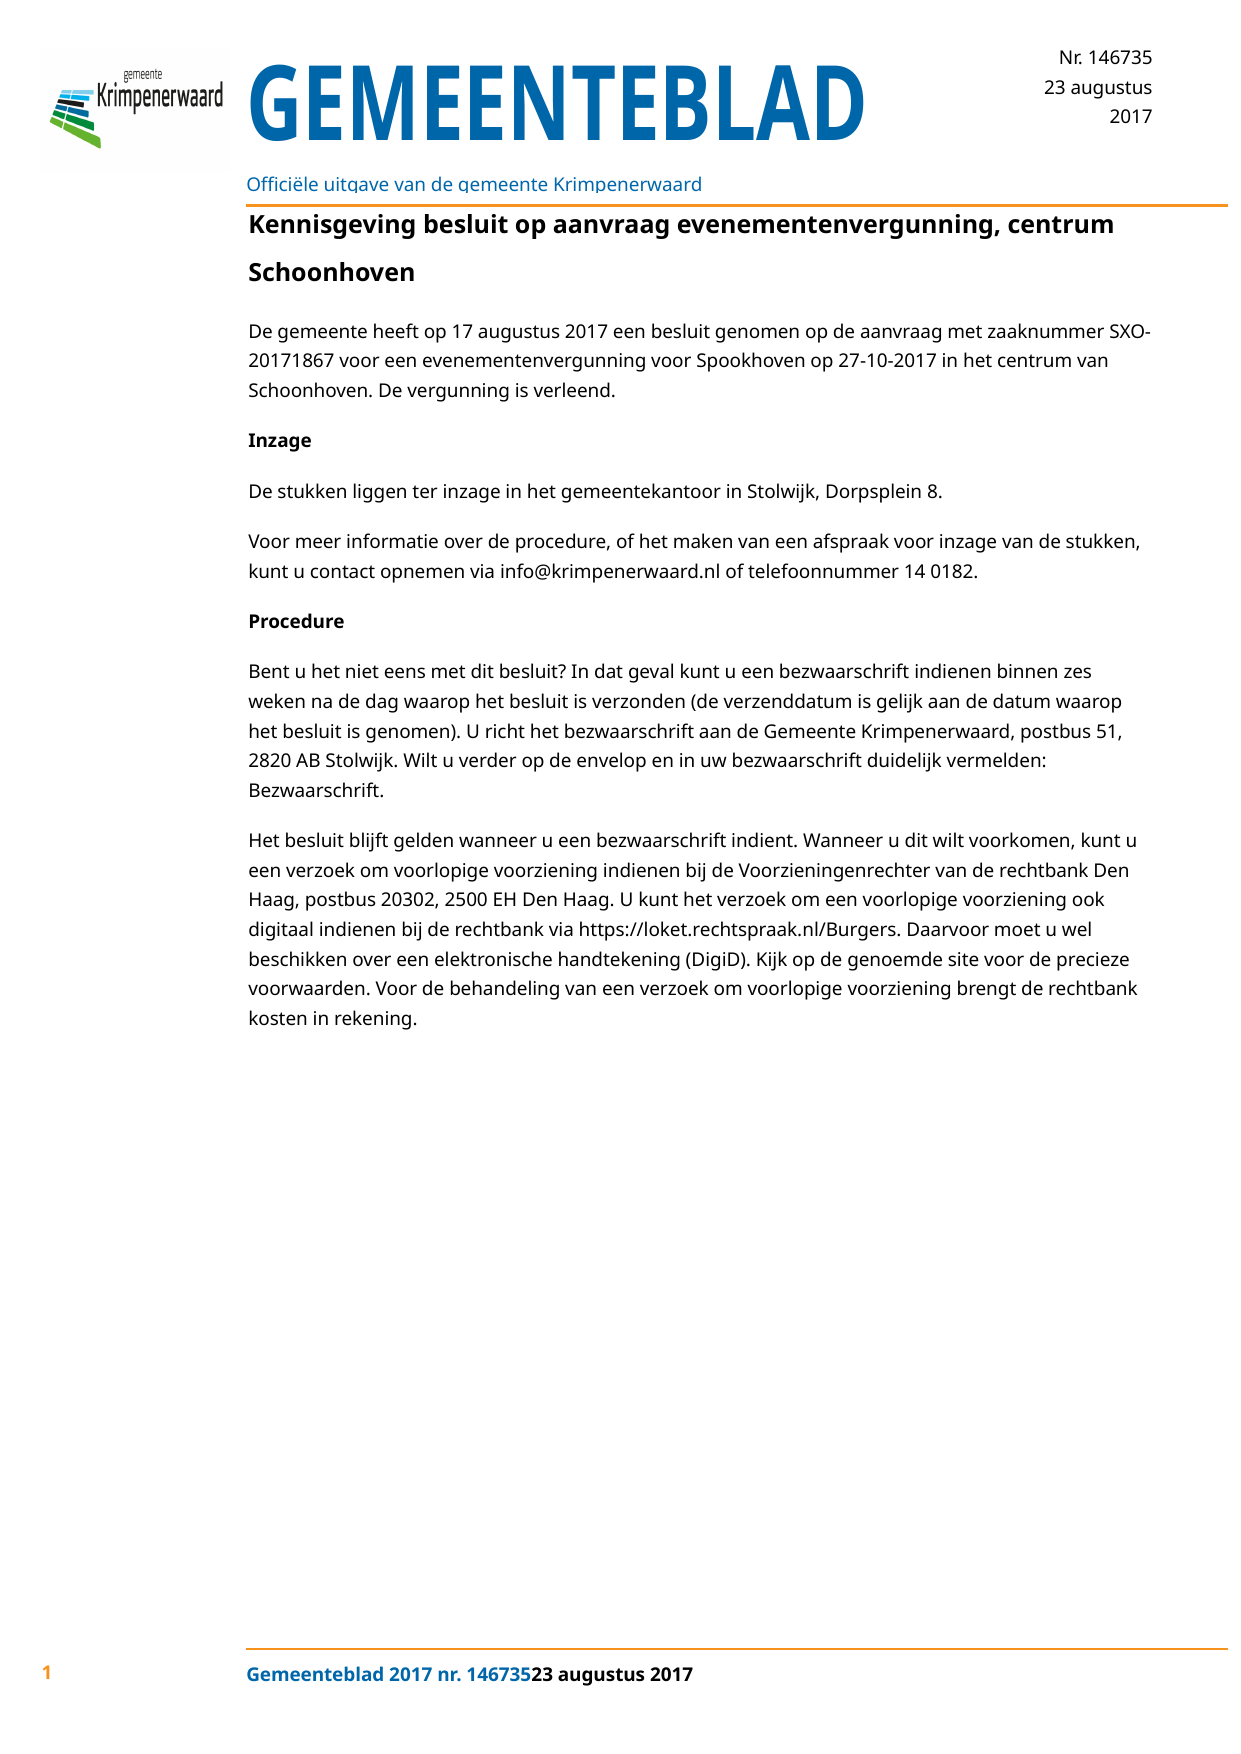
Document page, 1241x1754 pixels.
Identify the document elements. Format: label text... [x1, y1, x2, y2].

text Kennisgeving besluit op aanvraag evenementenvergunning, centrum Schoonhoven [248, 207, 1152, 288]
text De gemeente heeft op 17 augustus 2017 een besluit genomen op de aanvraag met zaaknummer SXO-20171867 voor een evenementenvergunning voor Spookhoven op 27-10-2017 in het centrum van Schoonhoven. De vergunning is verleend. [248, 318, 1152, 403]
picture [41, 47, 231, 172]
text De stukken liggen ter inzage in het gemeentekantoor in Stolwijk, Dorpsplein 8. [248, 478, 1152, 504]
text Voor meer informatie over de procedure, of het maken van een afspraak voor inzage van de stukken, kunt u contact opnemen via info@krimpenerwaard.nl of telefoonnummer 14 0182. [248, 528, 1152, 584]
text Procedure [248, 608, 1152, 634]
text Inzage [248, 427, 1152, 453]
text Het besluit blijft gelden wanneer u een bezwaarschrift indient. Wanneer u dit wilt voorkomen, kunt u een verzoek om voorlopige voorziening indienen bij de Voorzieningenrechter van de rechtbank Den Haag, postbus 20302, 2500 EH Den Haag. U kunt het verzoek om een voorlopige voorziening ook digitaal indienen bij de rechtbank via https://loket.rechtspraak.nl/Burgers. Daarvoor moet u wel beschikken over een elektronische handtekening (DigiD). Kijk op de genoemde site voor de precieze voorwaarden. Voor de behandeling van een verzoek om voorlopige voorziening brengt de rechtbank kosten in rekening. [248, 827, 1152, 1031]
text Bent u het niet eens met dit besluit? In dat geval kunt u een bezwaarschrift indienen binnen zes weken na de dag waarop het besluit is verzonden (de verzenddatum is gelijk aan de datum waarop het besluit is genomen). U richt het bezwaarschrift aan de Gemeente Krimpenerwaard, postbus 51, 2820 AB Stolwijk. Wilt u verder op de envelop en in uw bezwaarschrift duidelijk vermelden: Bezwaarschrift. [248, 659, 1152, 803]
